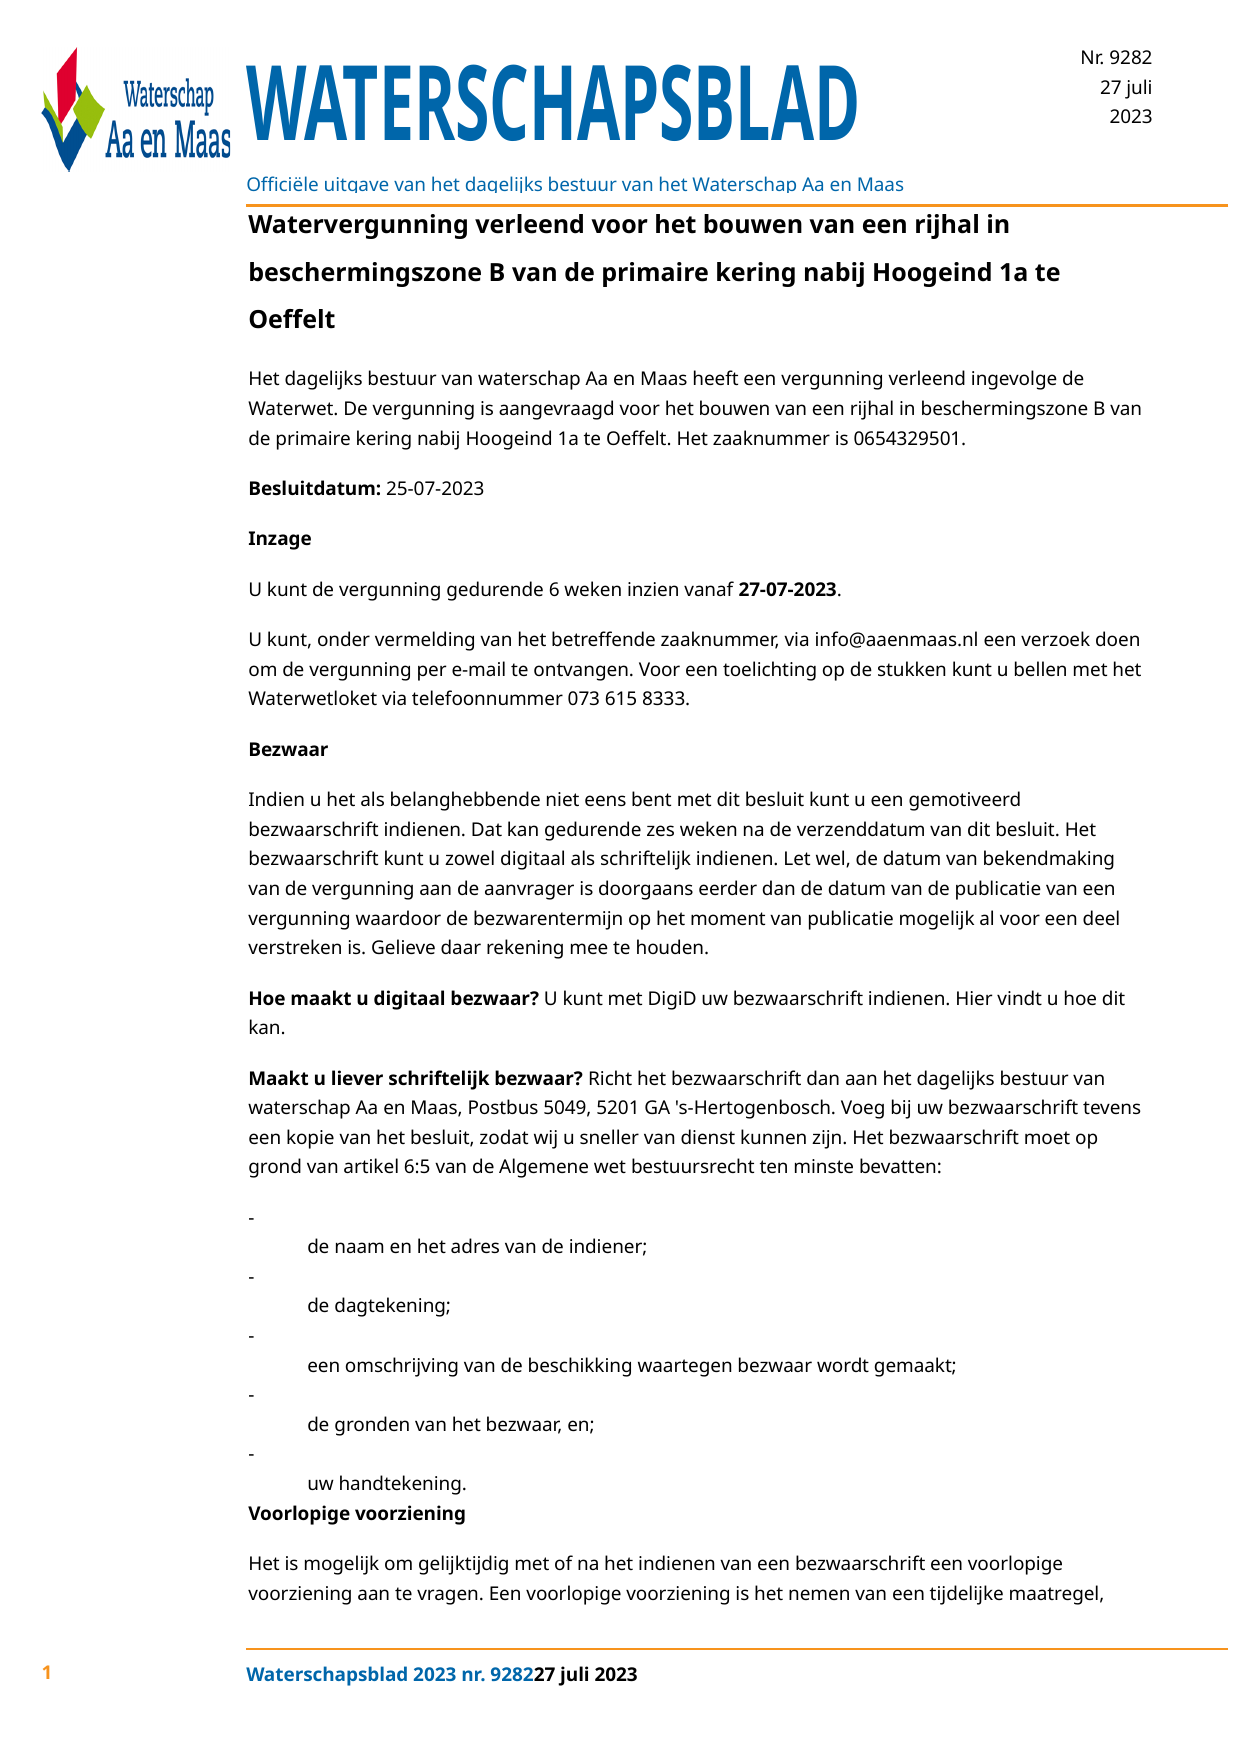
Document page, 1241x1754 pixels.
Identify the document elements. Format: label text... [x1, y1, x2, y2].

list de gronden van het bezwaar, en; [248, 1411, 1152, 1437]
text Besluitdatum: 25-07-2023 [248, 475, 1152, 501]
text Indien u het als belanghebbende niet eens bent met dit besluit kunt u een gemotiveerd bezwaarschrift indienen. Dat kan gedurende zes weken na de verzenddatum van dit besluit. Het bezwaarschrift kunt u zowel digitaal als schriftelijk indienen. Let wel, de datum van bekendmaking van de vergunning aan de aanvrager is doorgaans eerder dan de datum van de publicatie van een vergunning waardoor de bezwarentermijn op het moment van publicatie mogelijk al voor een deel verstreken is. Gelieve daar rekening mee te houden. [248, 786, 1152, 960]
text Voorlopige voorziening [248, 1500, 1152, 1525]
text Inzage [248, 526, 1152, 551]
text Het is mogelijk om gelijktijdig met of na het indienen van een bezwaarschrift een voorlopige voorziening aan te vragen. Een voorlopige voorziening is het nemen van een tijdelijke maatregel, [248, 1550, 1152, 1605]
list uw handtekening. [248, 1470, 1152, 1496]
text Bezwaar [248, 736, 1152, 762]
text U kunt de vergunning gedurende 6 weken inzien vanaf 27-07-2023. [248, 576, 1152, 602]
text Watervergunning verleend voor het bouwen van een rijhal in beschermingszone B van de primaire kering nabij Hoogeind 1a te Oeffelt [248, 207, 1152, 336]
text Hoe maakt u digitaal bezwaar? U kunt met DigiD uw bezwaarschrift indienen. Hier vindt u hoe dit kan. [248, 985, 1152, 1040]
list de dagtekening; [248, 1293, 1152, 1318]
list de naam en het adres van de indiener; [248, 1233, 1152, 1259]
picture [41, 47, 231, 172]
text Maakt u liever schriftelijk bezwaar? Richt het bezwaarschrift dan aan het dagelijks bestuur van waterschap Aa en Maas, Postbus 5049, 5201 GA 's-Hertogenbosch. Voeg bij uw bezwaarschrift tevens een kopie van het besluit, zodat wij u sneller van dienst kunnen zijn. Het bezwaarschrift moet op grond van artikel 6:5 van de Algemene wet bestuursrecht ten minste bevatten: [248, 1065, 1152, 1179]
text U kunt, onder vermelding van het betreffende zaaknummer, via info@aaenmaas.nl een verzoek doen om de vergunning per e-mail te ontvangen. Voor een toelichting op de stukken kunt u bellen met het Waterwetloket via telefoonnummer 073 615 8333. [248, 626, 1152, 711]
list een omschrijving van de beschikking waartegen bezwaar wordt gemaakt; [248, 1352, 1152, 1377]
text Het dagelijks bestuur van waterschap Aa en Maas heeft een vergunning verleend ingevolge de Waterwet. De vergunning is aangevraagd voor het bouwen van een rijhal in beschermingszone B van de primaire kering nabij Hoogeind 1a te Oeffelt. Het zaaknummer is 0654329501. [248, 366, 1152, 450]
